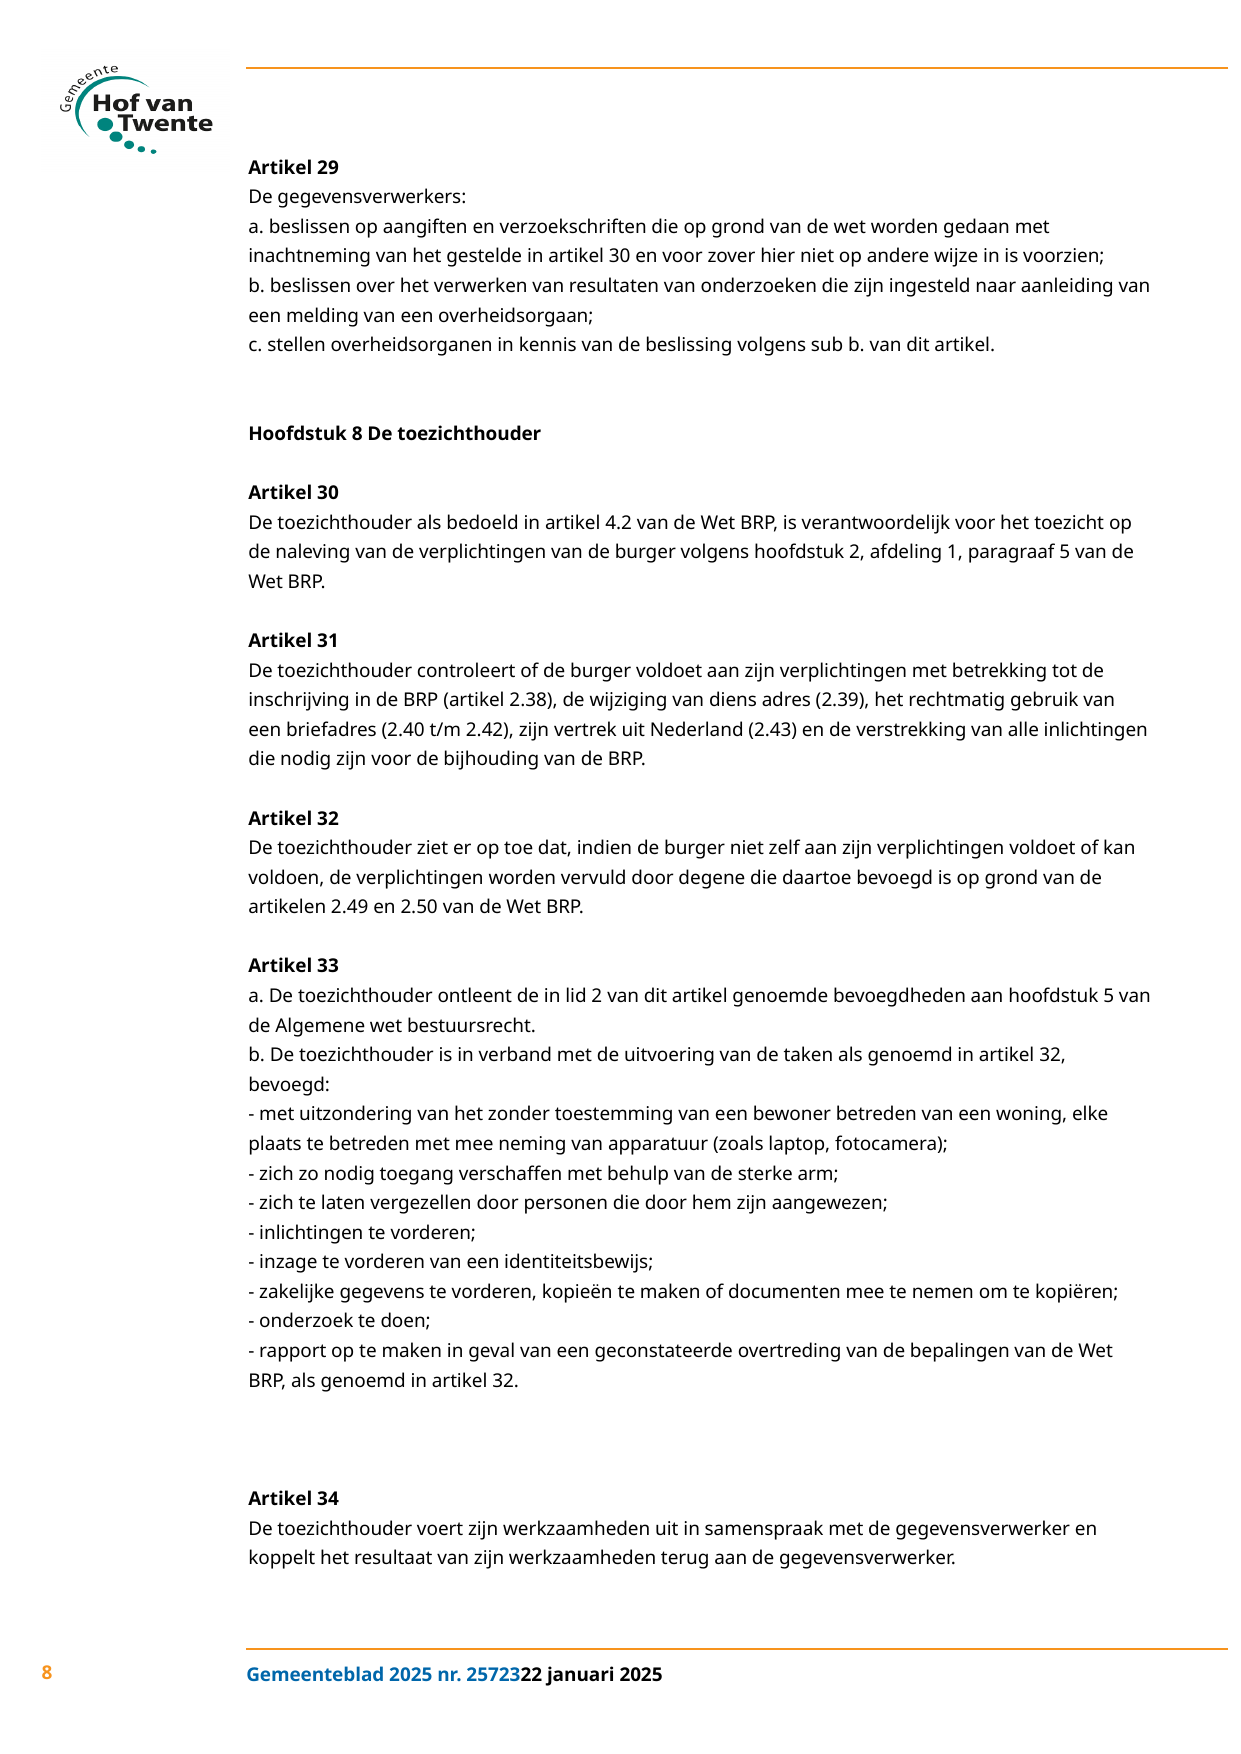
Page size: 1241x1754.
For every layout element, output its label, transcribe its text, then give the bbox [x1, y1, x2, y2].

text De toezichthouder controleert of de burger voldoet aan zijn verplichtingen met betrekking tot de inschrijving in de BRP (artikel 2.38), de wijziging van diens adres (2.39), het rechtmatig gebruik van een briefadres (2.40 t/m 2.42), zijn vertrek uit Nederland (2.43) en de verstrekking van alle inlichtingen die nodig zijn voor de bijhouding van de BRP. [248, 657, 1152, 771]
text c. stellen overheidsorganen in kennis van de beslissing volgens sub b. van dit artikel. [248, 331, 1152, 357]
text Hoofdstuk 8 De toezichthouder [248, 420, 1152, 446]
text - zich zo nodig toegang verschaffen met behulp van de sterke arm; [248, 1160, 1152, 1186]
text Artikel 33 [248, 953, 1152, 978]
text b. beslissen over het verwerken van resultaten van onderzoeken die zijn ingesteld naar aanleiding van een melding van een overheidsorgaan; [248, 272, 1152, 328]
text Artikel 34 [248, 1485, 1152, 1511]
text - inlichtingen te vorderen; [248, 1219, 1152, 1245]
text - zakelijke gegevens te vorderen, kopieën te maken of documenten mee te nemen om te kopiëren; [248, 1278, 1152, 1304]
text De toezichthouder voert zijn werkzaamheden uit in samenspraak met de gegevensverwerker en koppelt het resultaat van zijn werkzaamheden terug aan de gegevensverwerker. [248, 1515, 1152, 1570]
text Artikel 31 [248, 627, 1152, 653]
text a. beslissen op aangiften en verzoekschriften die op grond van de wet worden gedaan met inachtneming van het gestelde in artikel 30 en voor zover hier niet op andere wijze in is voorzien; [248, 213, 1152, 268]
text b. De toezichthouder is in verband met de uitvoering van de taken als genoemd in artikel 32, bevoegd: [248, 1041, 1152, 1097]
text a. De toezichthouder ontleent de in lid 2 van dit artikel genoemde bevoegdheden aan hoofdstuk 5 van de Algemene wet bestuursrecht. [248, 982, 1152, 1038]
text - met uitzondering van het zonder toestemming van een bewoner betreden van een woning, elke plaats te betreden met mee neming van apparatuur (zoals laptop, fotocamera); [248, 1101, 1152, 1156]
text - rapport op te maken in geval van een geconstateerde overtreding van de bepalingen van de Wet BRP, als genoemd in artikel 32. [248, 1337, 1152, 1393]
text - inzage te vorderen van een identiteitsbewijs; [248, 1248, 1152, 1274]
text De gegevensverwerkers: [248, 183, 1152, 209]
picture [41, 47, 231, 172]
text Artikel 29 [248, 154, 1152, 180]
text Artikel 32 [248, 805, 1152, 831]
text De toezichthouder ziet er op toe dat, indien de burger niet zelf aan zijn verplichtingen voldoet of kan voldoen, de verplichtingen worden vervuld door degene die daartoe bevoegd is op grond van de artikelen 2.49 en 2.50 van de Wet BRP. [248, 834, 1152, 919]
text - onderzoek te doen; [248, 1308, 1152, 1333]
text De toezichthouder als bedoeld in artikel 4.2 van de Wet BRP, is verantwoordelijk voor het toezicht op de naleving van de verplichtingen van de burger volgens hoofdstuk 2, afdeling 1, paragraaf 5 van de Wet BRP. [248, 509, 1152, 594]
text - zich te laten vergezellen door personen die door hem zijn aangewezen; [248, 1189, 1152, 1215]
text Artikel 30 [248, 479, 1152, 505]
